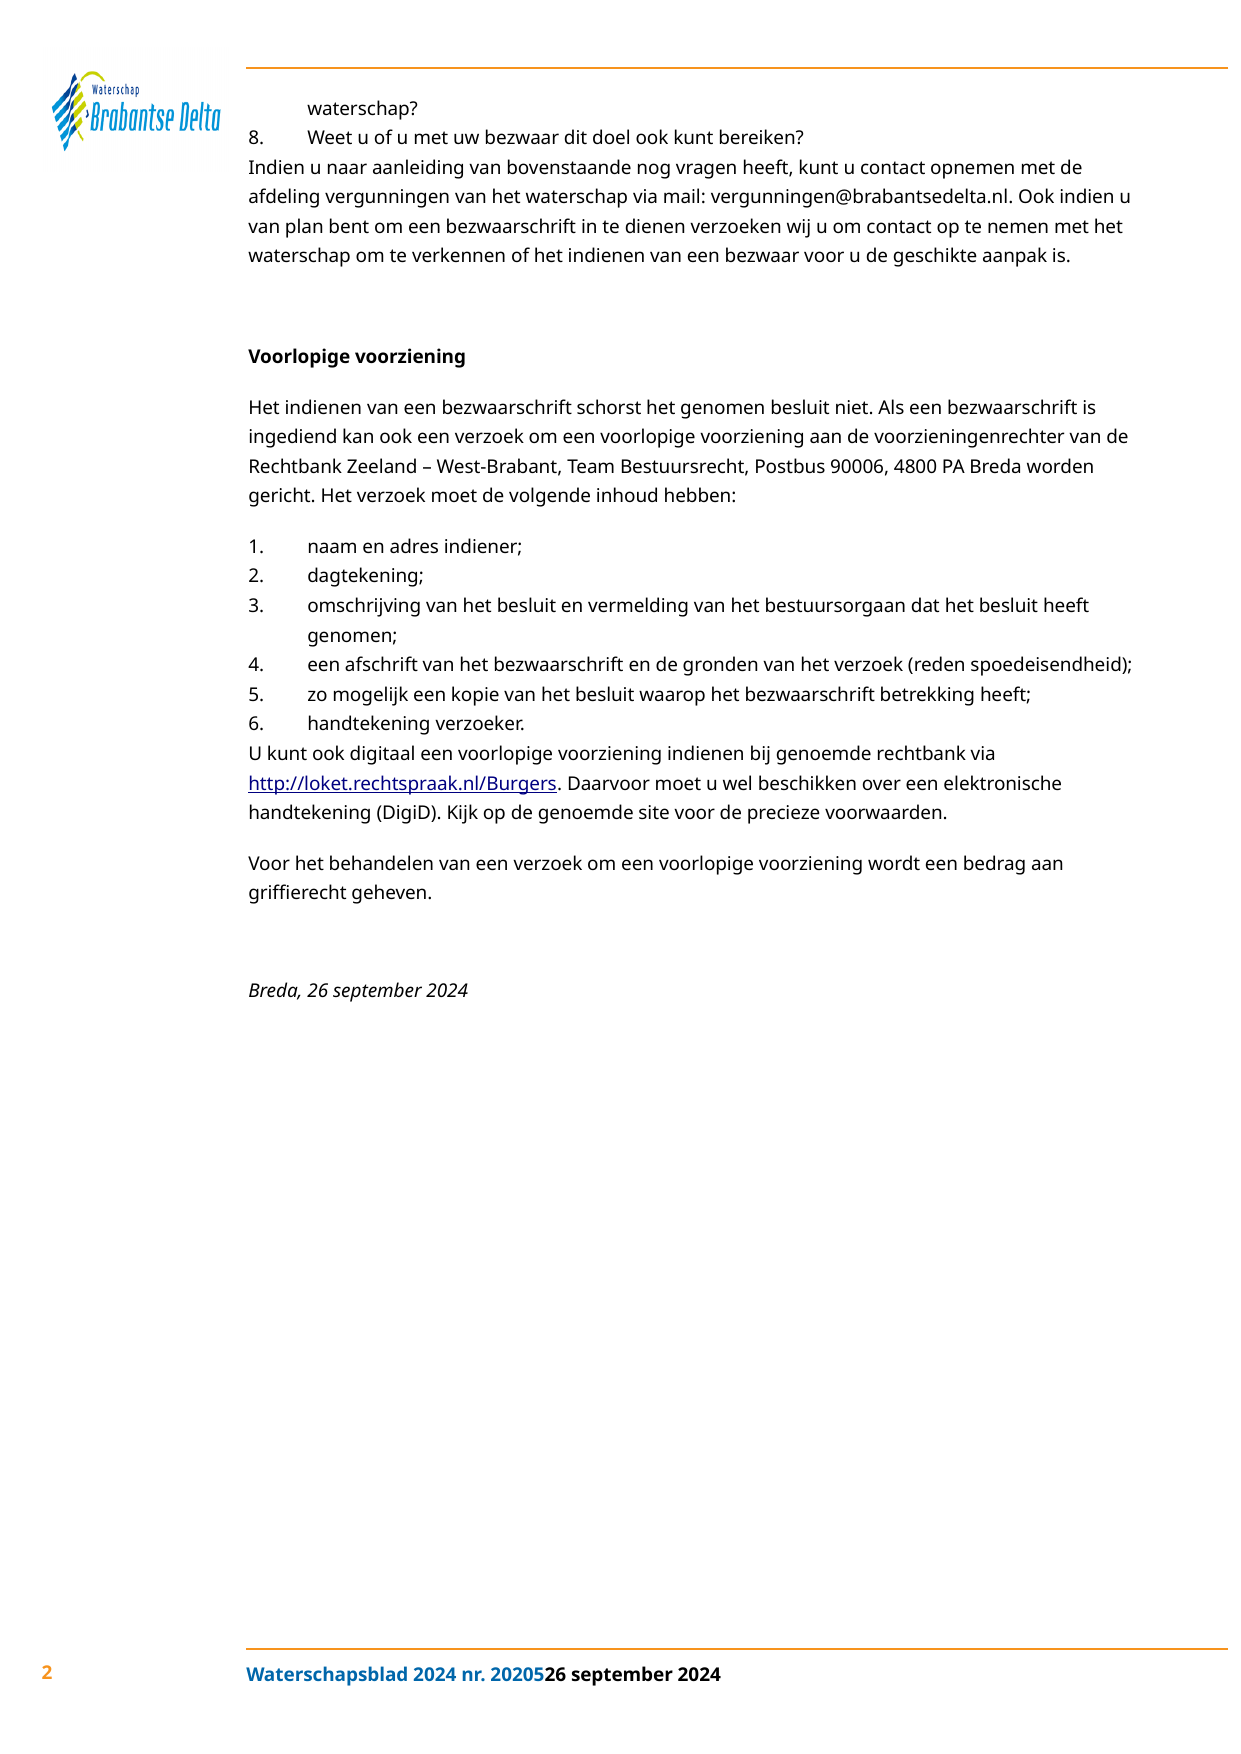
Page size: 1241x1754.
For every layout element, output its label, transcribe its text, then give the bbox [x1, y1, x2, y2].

list zo mogelijk een kopie van het besluit waarop het bezwaarschrift betrekking heeft; [248, 681, 1152, 707]
text Voorlopige voorziening [248, 343, 1152, 369]
list handtekening verzoeker. [248, 711, 1152, 736]
list waterschap? [248, 95, 1152, 121]
list omschrijving van het besluit en vermelding van het bestuursorgaan dat het besluit heeft genomen; [248, 592, 1152, 648]
picture [41, 47, 231, 172]
list Weet u of u met uw bezwaar dit doel ook kunt bereiken? [248, 124, 1152, 150]
text Het indienen van een bezwaarschrift schorst het genomen besluit niet. Als een bezwaarschrift is ingediend kan ook een verzoek om een voorlopige voorziening aan de voorzieningenrechter van de Rechtbank Zeeland – West-Brabant, Team Bestuursrecht, Postbus 90006, 4800 PA Breda worden gericht. Het verzoek moet de volgende inhoud hebben: [248, 394, 1152, 508]
list naam en adres indiener; [248, 533, 1152, 559]
text U kunt ook digitaal een voorlopige voorziening indienen bij genoemde rechtbank via http://loket.rechtspraak.nl/Burgers. Daarvoor moet u wel beschikken over een elektronische handtekening (DigiD). Kijk op de genoemde site voor de precieze voorwaarden. [248, 740, 1152, 825]
list een afschrift van het bezwaarschrift en de gronden van het verzoek (reden spoedeisendheid); [248, 651, 1152, 677]
list dagtekening; [248, 563, 1152, 588]
text Breda, 26 september 2024 [248, 978, 1152, 1003]
text Indien u naar aanleiding van bovenstaande nog vragen heeft, kunt u contact opnemen met de afdeling vergunningen van het waterschap via mail: vergunningen@brabantsedelta.nl. Ook indien u van plan bent om een bezwaarschrift in te dienen verzoeken wij u om contact op te nemen met het waterschap om te verkennen of het indienen van een bezwaar voor u de geschikte aanpak is. [248, 154, 1152, 268]
text Voor het behandelen van een verzoek om een voorlopige voorziening wordt een bedrag aan griffierecht geheven. [248, 850, 1152, 905]
